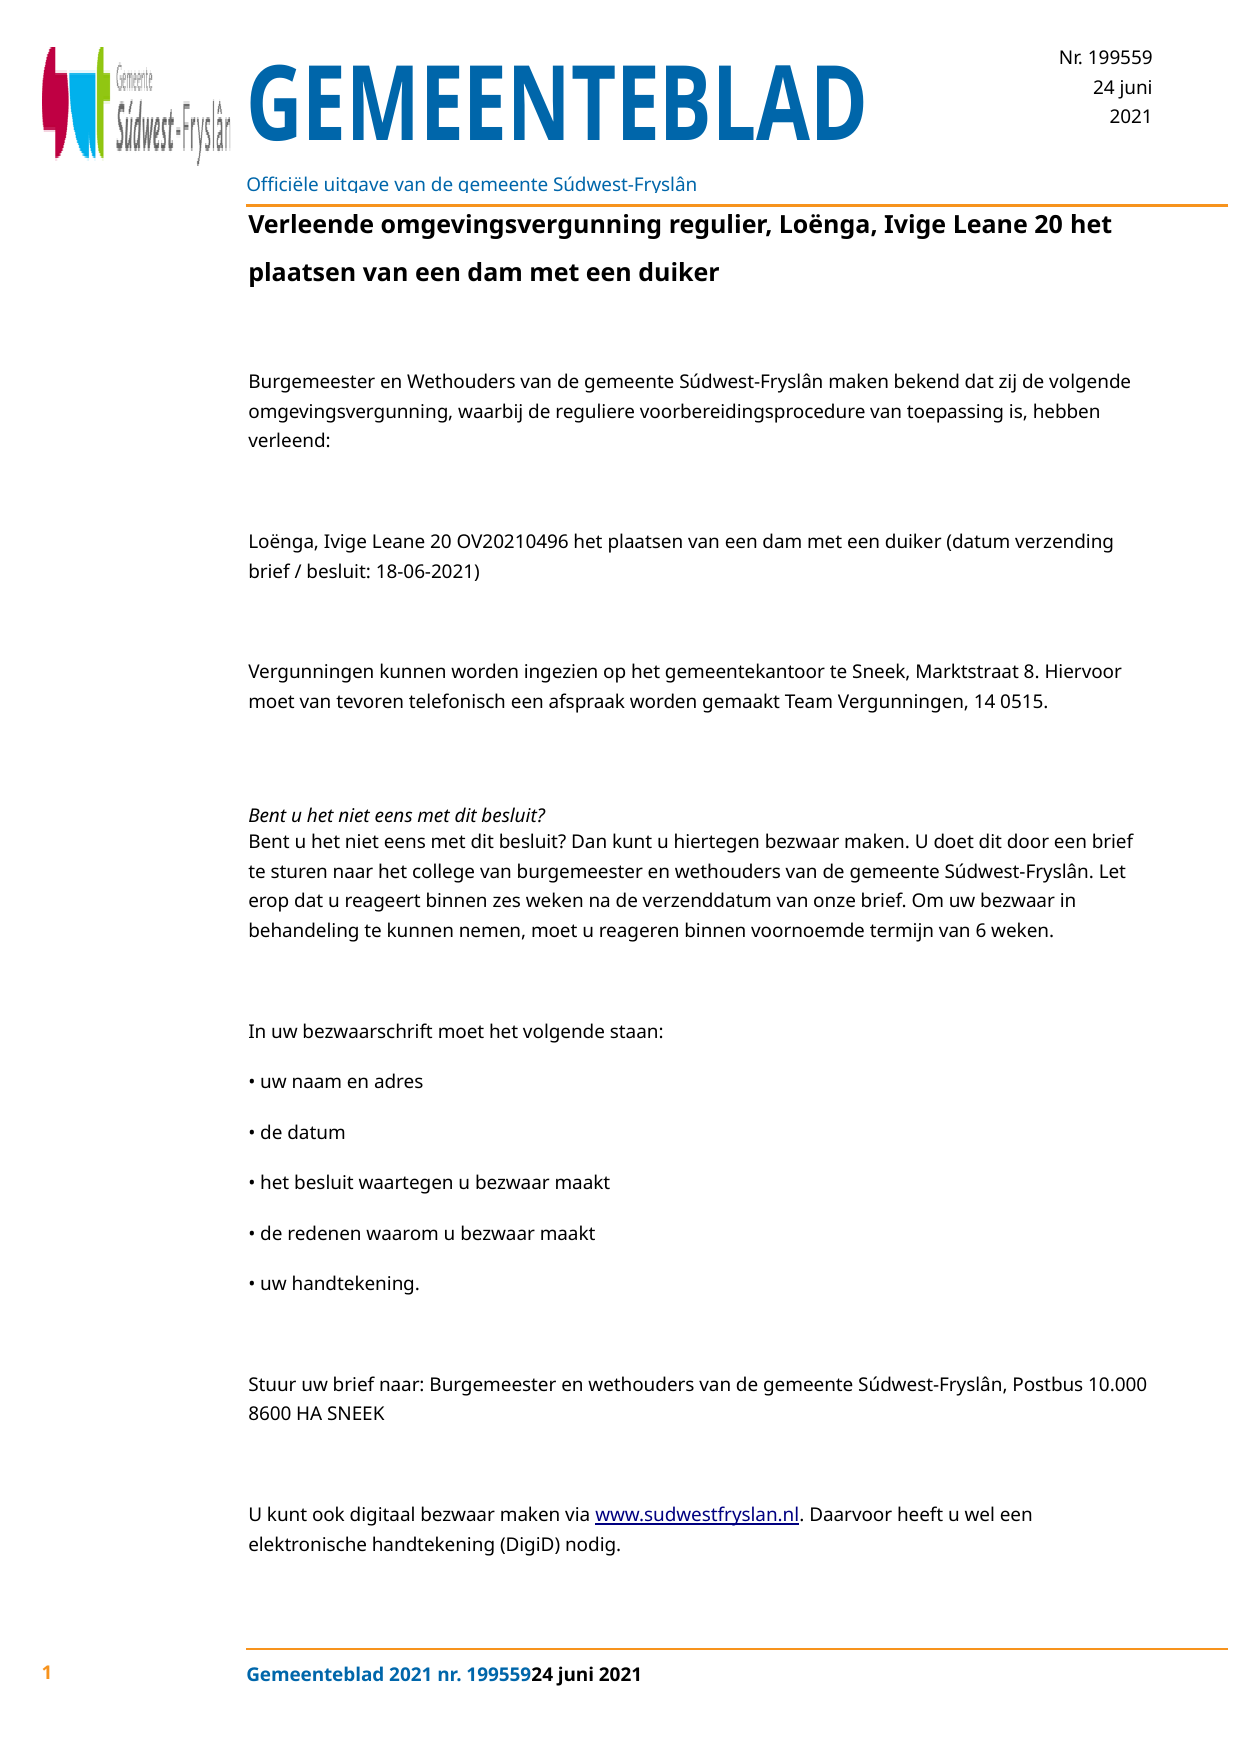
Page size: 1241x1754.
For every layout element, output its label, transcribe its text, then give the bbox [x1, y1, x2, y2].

text Stuur uw brief naar: Burgemeester en wethouders van de gemeente Súdwest-Fryslân, Postbus 10.000 8600 HA SNEEK [248, 1371, 1152, 1426]
text • uw handtekening. [248, 1270, 1152, 1296]
text U kunt ook digitaal bezwaar maken via www.sudwestfryslan.nl. Daarvoor heeft u wel een elektronische handtekening (DigiD) nodig. [248, 1501, 1152, 1557]
text • uw naam en adres [248, 1068, 1152, 1094]
picture [41, 47, 231, 172]
text Verleende omgevingsvergunning regulier, Loënga, Ivige Leane 20 het plaatsen van een dam met een duiker [248, 207, 1152, 288]
text Bent u het niet eens met dit besluit? [248, 803, 1152, 828]
text • de datum [248, 1119, 1152, 1144]
text Loënga, Ivige Leane 20 OV20210496 het plaatsen van een dam met een duiker (datum verzending brief / besluit: 18-06-2021) [248, 528, 1152, 584]
text • de redenen waarom u bezwaar maakt [248, 1220, 1152, 1245]
text Burgemeester en Wethouders van de gemeente Súdwest-Fryslân maken bekend dat zij de volgende omgevingsvergunning, waarbij de reguliere voorbereidingsprocedure van toepassing is, hebben verleend: [248, 368, 1152, 453]
text In uw bezwaarschrift moet het volgende staan: [248, 1018, 1152, 1044]
text • het besluit waartegen u bezwaar maakt [248, 1169, 1152, 1195]
text Vergunningen kunnen worden ingezien op het gemeentekantoor te Sneek, Marktstraat 8. Hiervoor moet van tevoren telefonisch een afspraak worden gemaakt Team Vergunningen, 14 0515. [248, 659, 1152, 714]
text Bent u het niet eens met dit besluit? Dan kunt u hiertegen bezwaar maken. U doet dit door een brief te sturen naar het college van burgemeester en wethouders van de gemeente Súdwest-Fryslân. Let erop dat u reageert binnen zes weken na de verzenddatum van onze brief. Om uw bezwaar in behandeling te kunnen nemen, moet u reageren binnen voornoemde termijn van 6 weken. [248, 828, 1152, 943]
